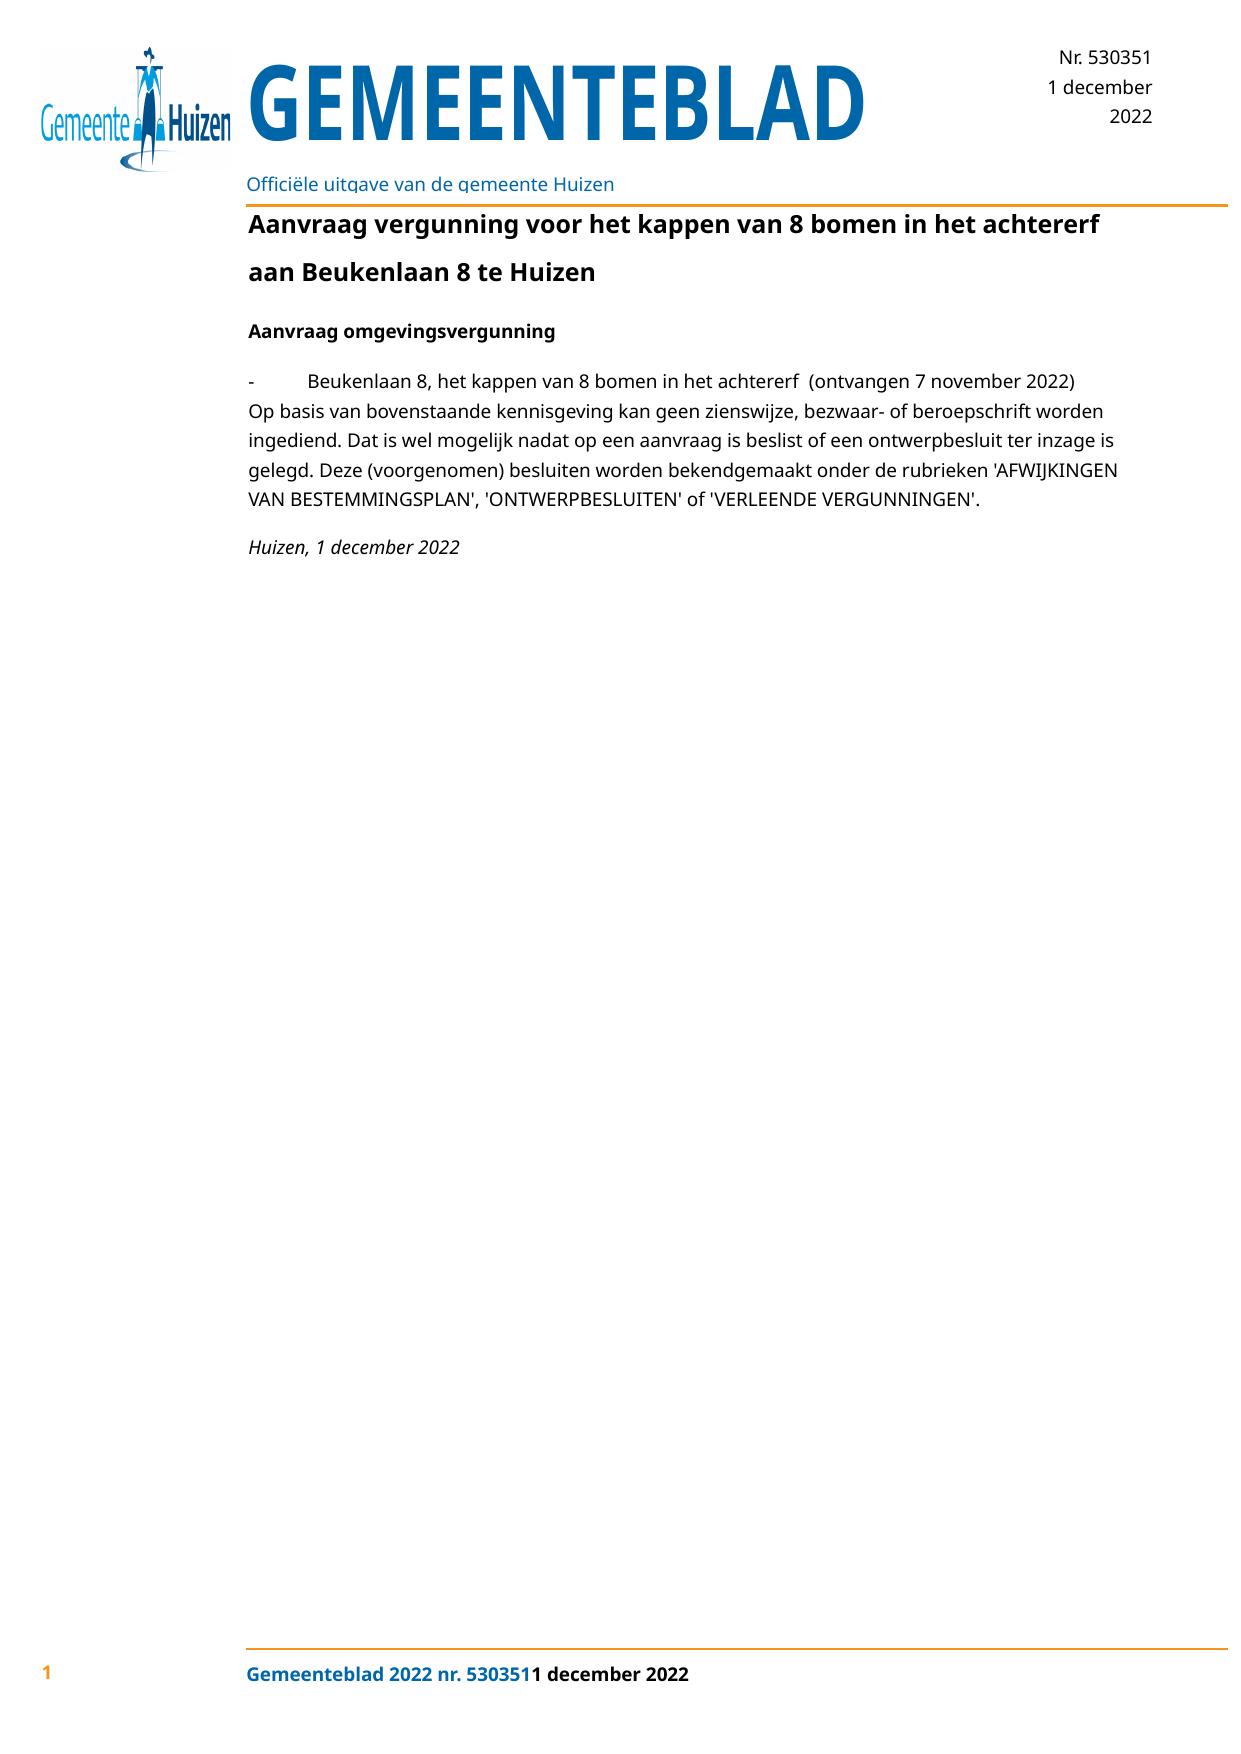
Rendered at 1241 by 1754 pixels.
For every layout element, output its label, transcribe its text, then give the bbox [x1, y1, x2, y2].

list Beukenlaan 8, het kappen van 8 bomen in het achtererf (ontvangen 7 november 2022) [248, 368, 1152, 394]
text Aanvraag vergunning voor het kappen van 8 bomen in het achtererf aan Beukenlaan 8 te Huizen [248, 207, 1152, 288]
text Op basis van bovenstaande kennisgeving kan geen zienswijze, bezwaar- of beroepschrift worden ingediend. Dat is wel mogelijk nadat op een aanvraag is beslist of een ontwerpbesluit ter inzage is gelegd. Deze (voorgenomen) besluiten worden bekendgemaakt onder de rubrieken 'AFWIJKINGEN VAN BESTEMMINGSPLAN', 'ONTWERPBESLUITEN' of 'VERLEENDE VERGUNNINGEN'. [248, 398, 1152, 512]
text Aanvraag omgevingsvergunning [248, 318, 1152, 344]
text Huizen, 1 december 2022 [248, 534, 1152, 560]
picture [41, 47, 231, 172]
